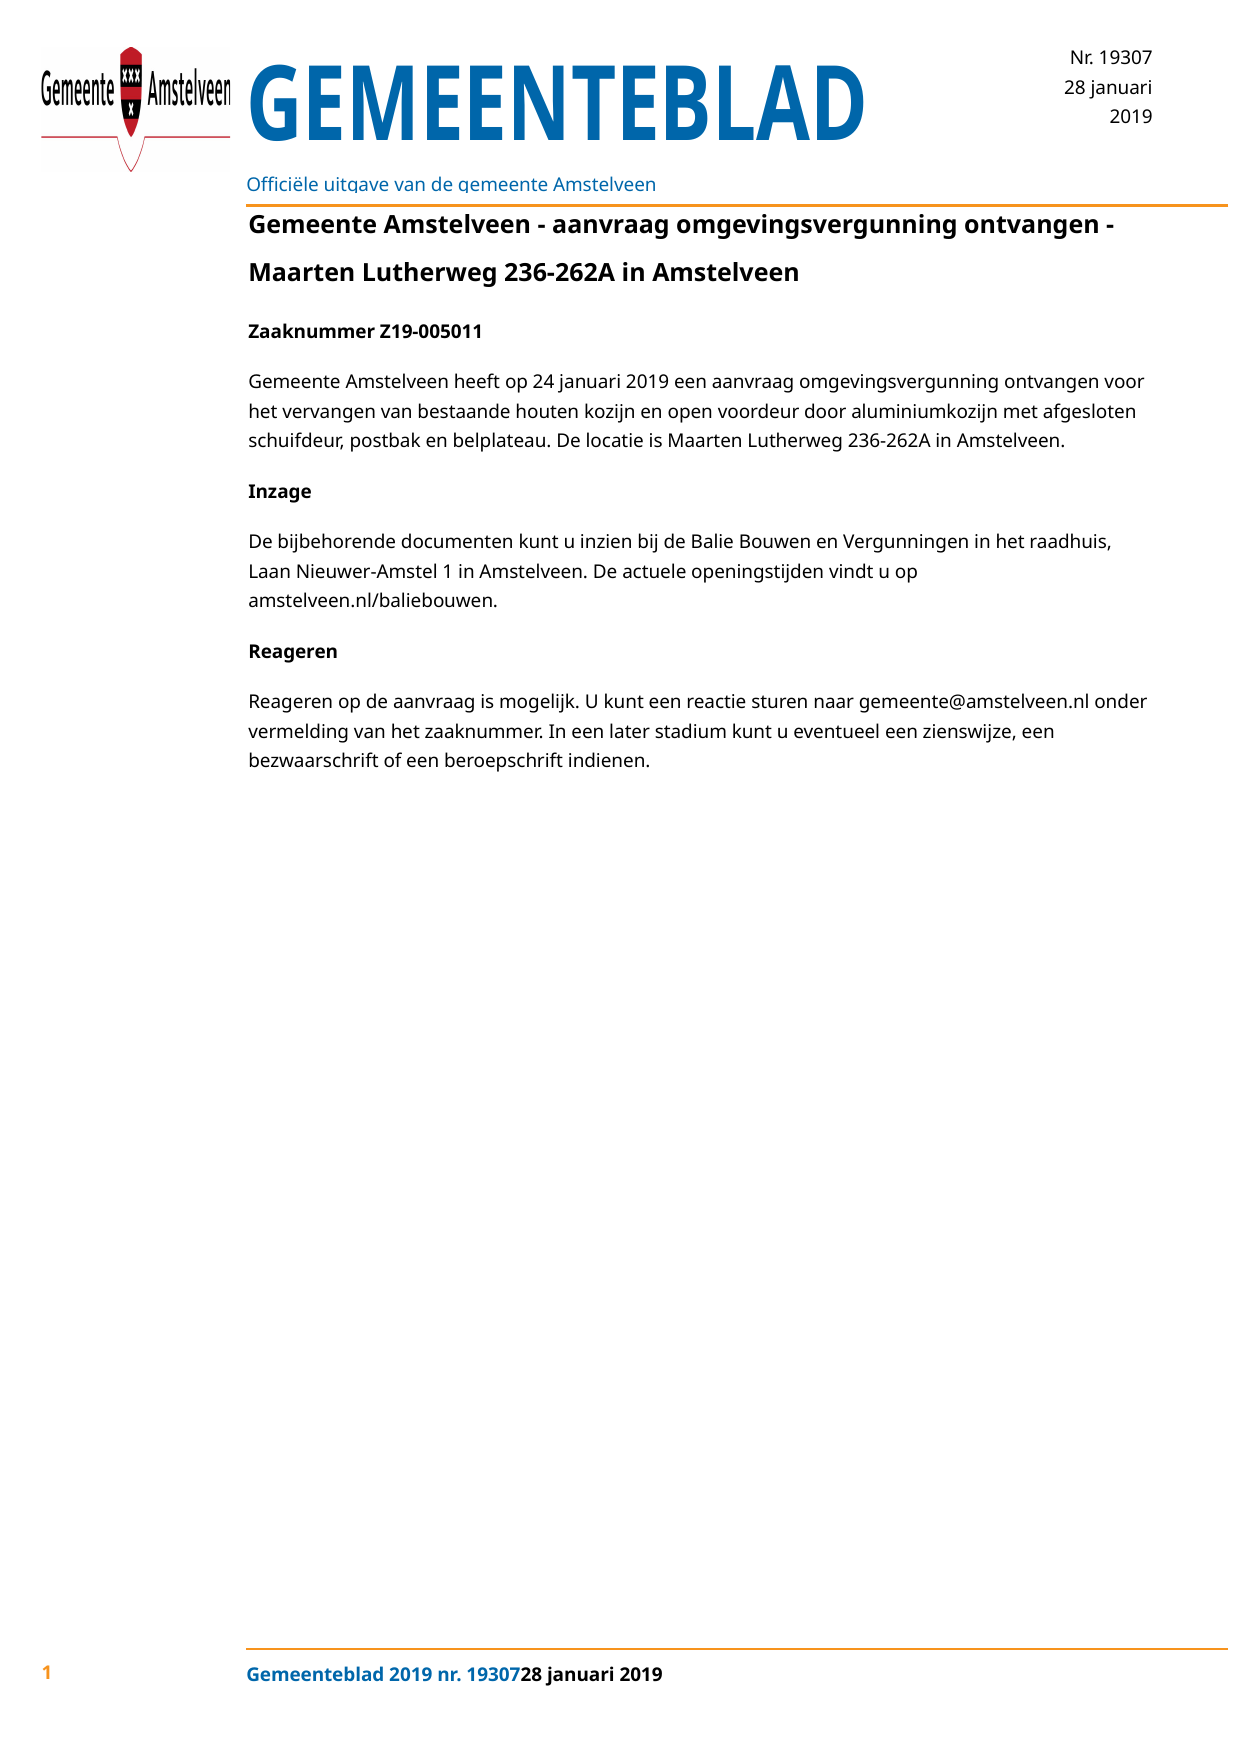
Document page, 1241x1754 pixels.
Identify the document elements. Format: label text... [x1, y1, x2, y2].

text Inzage [248, 478, 1152, 504]
text Zaaknummer Z19-005011 [248, 318, 1152, 344]
text Gemeente Amstelveen - aanvraag omgevingsvergunning ontvangen - Maarten Lutherweg 236-262A in Amstelveen [248, 207, 1152, 288]
text Reageren [248, 638, 1152, 664]
picture [41, 47, 231, 172]
text Reageren op de aanvraag is mogelijk. U kunt een reactie sturen naar gemeente@amstelveen.nl onder vermelding van het zaaknummer. In een later stadium kunt u eventueel een zienswijze, een bezwaarschrift of een beroepschrift indienen. [248, 688, 1152, 773]
text Gemeente Amstelveen heeft op 24 januari 2019 een aanvraag omgevingsvergunning ontvangen voor het vervangen van bestaande houten kozijn en open voordeur door aluminiumkozijn met afgesloten schuifdeur, postbak en belplateau. De locatie is Maarten Lutherweg 236-262A in Amstelveen. [248, 368, 1152, 453]
text De bijbehorende documenten kunt u inzien bij de Balie Bouwen en Vergunningen in het raadhuis, Laan Nieuwer-Amstel 1 in Amstelveen. De actuele openingstijden vindt u op amstelveen.nl/baliebouwen. [248, 528, 1152, 613]
